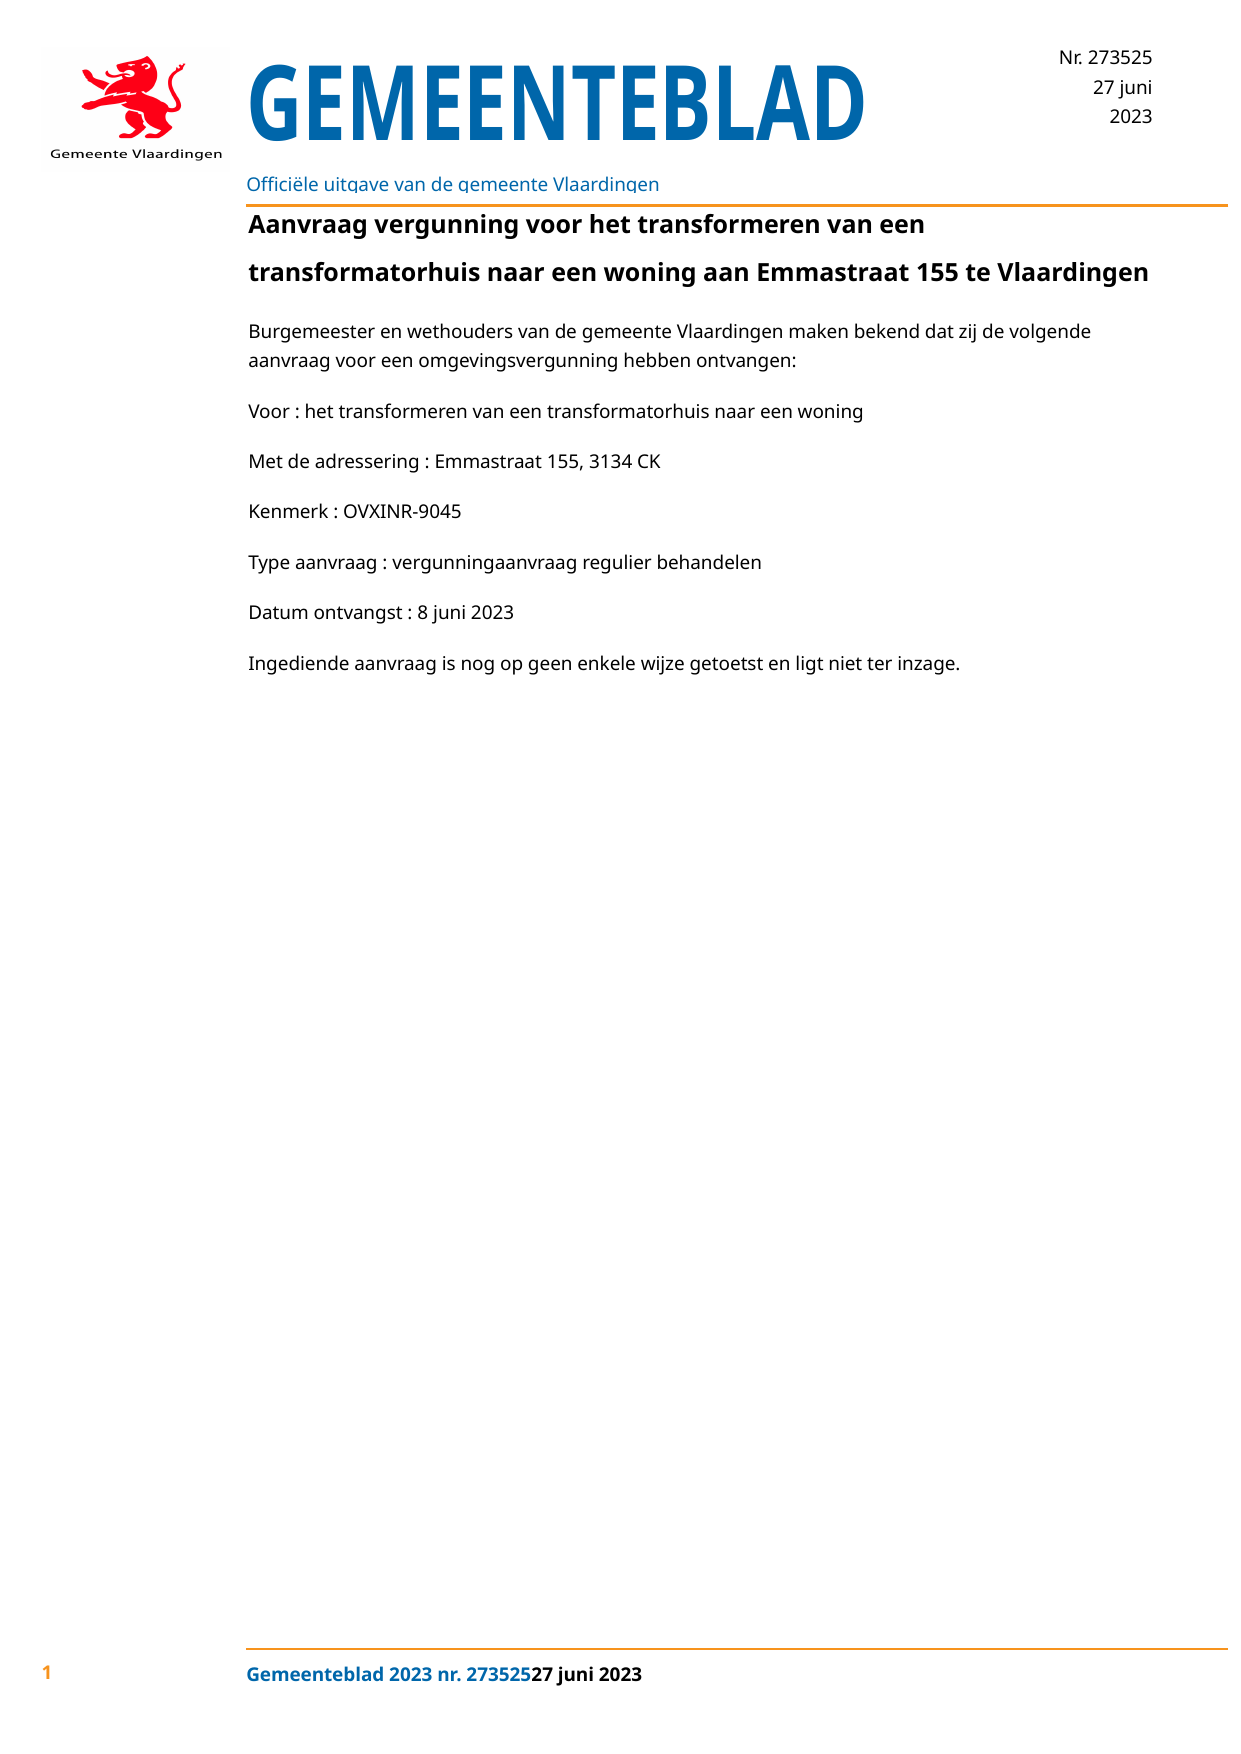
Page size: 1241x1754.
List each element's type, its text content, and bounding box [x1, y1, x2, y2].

text Type aanvraag : vergunningaanvraag regulier behandelen [248, 549, 1152, 575]
picture [41, 47, 231, 172]
text Datum ontvangst : 8 juni 2023 [248, 599, 1152, 625]
text Voor : het transformeren van een transformatorhuis naar een woning [248, 398, 1152, 424]
text Kenmerk : OVXINR-9045 [248, 499, 1152, 524]
text Met de adressering : Emmastraat 155, 3134 CK [248, 448, 1152, 474]
text Burgemeester en wethouders van de gemeente Vlaardingen maken bekend dat zij de volgende aanvraag voor een omgevingsvergunning hebben ontvangen: [248, 318, 1152, 373]
text Ingediende aanvraag is nog op geen enkele wijze getoetst en ligt niet ter inzage. [248, 650, 1152, 676]
text Aanvraag vergunning voor het transformeren van een transformatorhuis naar een woning aan Emmastraat 155 te Vlaardingen [248, 207, 1152, 288]
